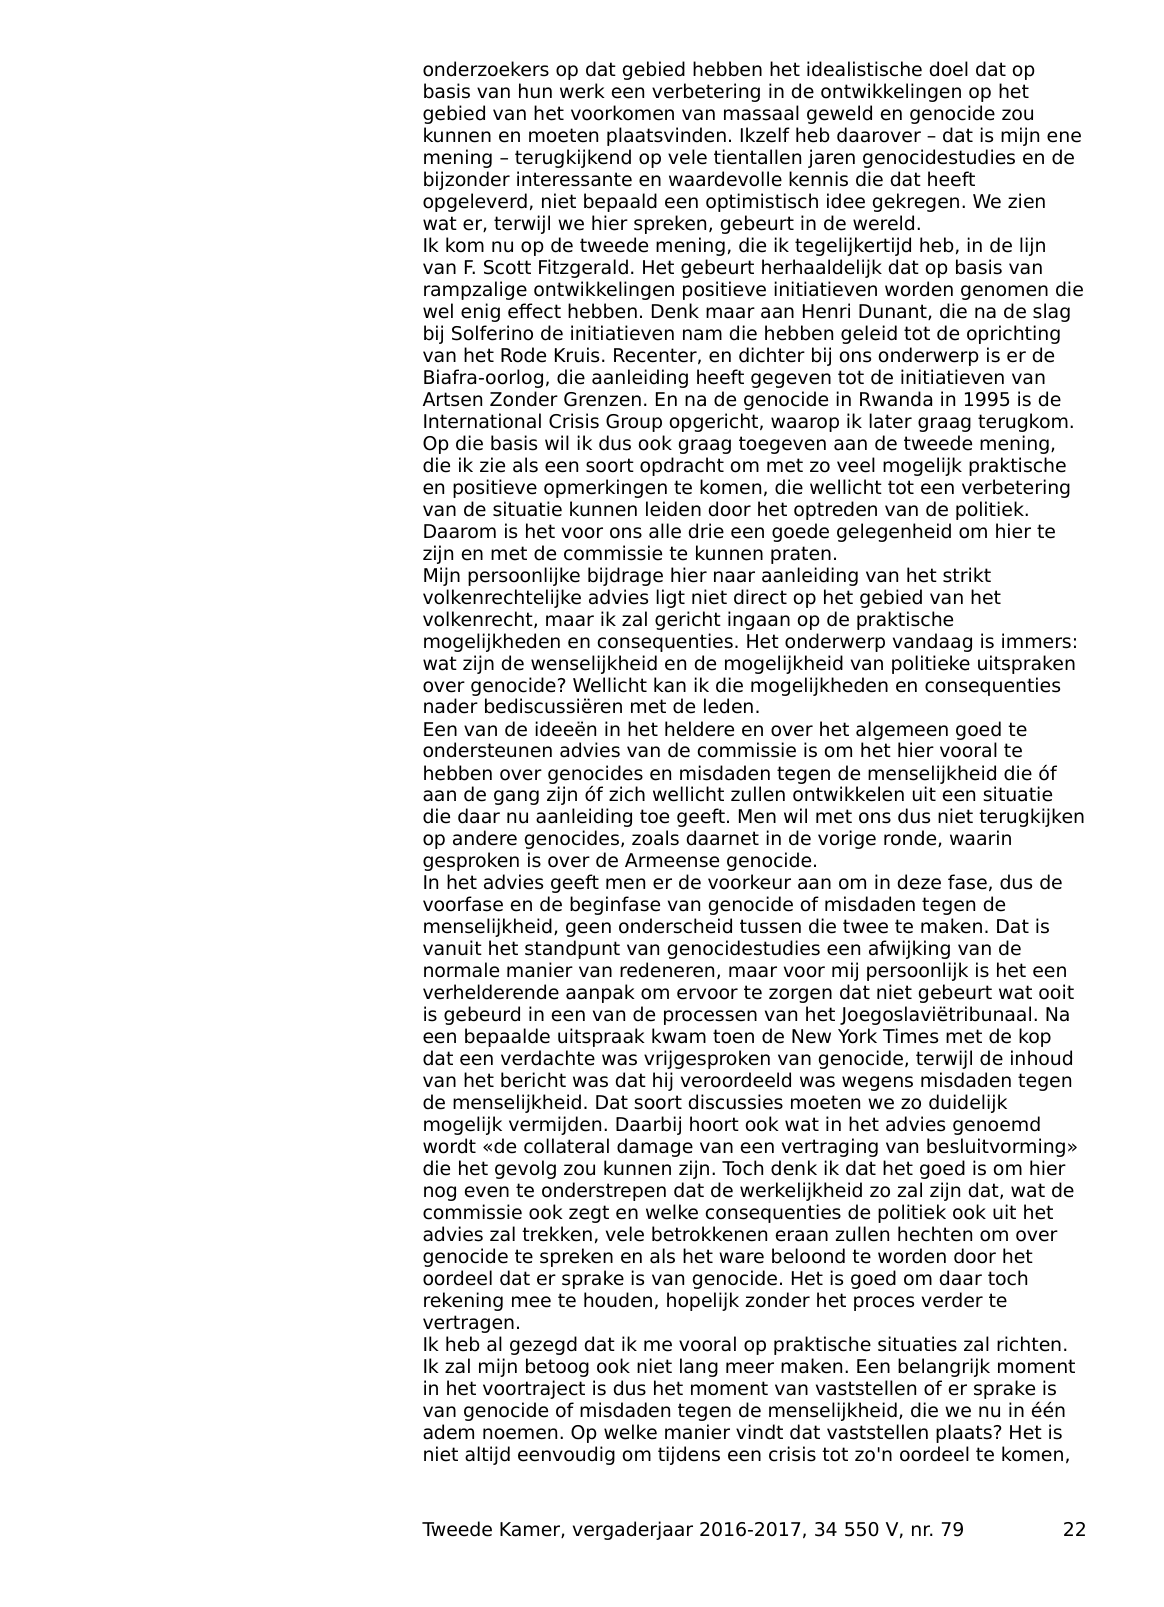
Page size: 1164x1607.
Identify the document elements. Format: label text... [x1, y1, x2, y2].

text onderzoekers op dat gebied hebben het idealistische doel dat op basis van hun werk een verbetering in de ontwikkelingen op het gebied van het voorkomen van massaal geweld en genocide zou kunnen en moeten plaatsvinden. Ikzelf heb daarover – dat is mijn ene mening – terugkijkend op vele tientallen jaren genocidestudies en de bijzonder interessante en waardevolle kennis die dat heeft opgeleverd, niet bepaald een optimistisch idee gekregen. We zien wat er, terwijl we hier spreken, gebeurt in de wereld. [422, 59, 1087, 235]
text Mijn persoonlijke bijdrage hier naar aanleiding van het strikt volkenrechtelijke advies ligt niet direct op het gebied van het volkenrecht, maar ik zal gericht ingaan op de praktische mogelijkheden en consequenties. Het onderwerp vandaag is immers: wat zijn de wenselijkheid en de mogelijkheid van politieke uitspraken over genocide? Wellicht kan ik die mogelijkheden en consequenties nader bediscussiëren met de leden. [422, 564, 1087, 718]
text Een van de ideeën in het heldere en over het algemeen goed te ondersteunen advies van de commissie is om het hier vooral te hebben over genocides en misdaden tegen de menselijkheid die óf aan de gang zijn óf zich wellicht zullen ontwikkelen uit een situatie die daar nu aanleiding toe geeft. Men wil met ons dus niet terugkijken op andere genocides, zoals daarnet in de vorige ronde, waarin gesproken is over de Armeense genocide. [422, 718, 1087, 872]
text Ik kom nu op de tweede mening, die ik tegelijkertijd heb, in de lijn van F. Scott Fitzgerald. Het gebeurt herhaaldelijk dat op basis van rampzalige ontwikkelingen positieve initiatieven worden genomen die wel enig effect hebben. Denk maar aan Henri Dunant, die na de slag bij Solferino de initiatieven nam die hebben geleid tot de oprichting van het Rode Kruis. Recenter, en dichter bij ons onderwerp is er de Biafra-oorlog, die aanleiding heeft gegeven tot de initiatieven van Artsen Zonder Grenzen. En na de genocide in Rwanda in 1995 is de International Crisis Group opgericht, waarop ik later graag terugkom. Op die basis wil ik dus ook graag toegeven aan de tweede mening, die ik zie als een soort opdracht om met zo veel mogelijk praktische en positieve opmerkingen te komen, die wellicht tot een verbetering van de situatie kunnen leiden door het optreden van de politiek. Daarom is het voor ons alle drie een goede gelegenheid om hier te zijn en met de commissie te kunnen praten. [422, 235, 1087, 564]
text In het advies geeft men er de voorkeur aan om in deze fase, dus de voorfase en de beginfase van genocide of misdaden tegen de menselijkheid, geen onderscheid tussen die twee te maken. Dat is vanuit het standpunt van genocidestudies een afwijking van de normale manier van redeneren, maar voor mij persoonlijk is het een verhelderende aanpak om ervoor te zorgen dat niet gebeurt wat ooit is gebeurd in een van de processen van het Joegoslaviëtribunaal. Na een bepaalde uitspraak kwam toen de New York Times met de kop dat een verdachte was vrijgesproken van genocide, terwijl de inhoud van het bericht was dat hij veroordeeld was wegens misdaden tegen de menselijkheid. Dat soort discussies moeten we zo duidelijk mogelijk vermijden. Daarbij hoort ook wat in het advies genoemd wordt «de collateral damage van een vertraging van besluitvorming» die het gevolg zou kunnen zijn. Toch denk ik dat het goed is om hier nog even te onderstrepen dat de werkelijkheid zo zal zijn dat, wat de commissie ook zegt en welke consequenties de politiek ook uit het advies zal trekken, vele betrokkenen eraan zullen hechten om over genocide te spreken en als het ware beloond te worden door het oordeel dat er sprake is van genocide. Het is goed om daar toch rekening mee te houden, hopelijk zonder het proces verder te vertragen. [422, 872, 1087, 1334]
text Ik heb al gezegd dat ik me vooral op praktische situaties zal richten. Ik zal mijn betoog ook niet lang meer maken. Een belangrijk moment in het voortraject is dus het moment van vaststellen of er sprake is van genocide of misdaden tegen de menselijkheid, die we nu in één adem noemen. Op welke manier vindt dat vaststellen plaats? Het is niet altijd eenvoudig om tijdens een crisis tot zo'n oordeel te komen, [422, 1334, 1087, 1466]
